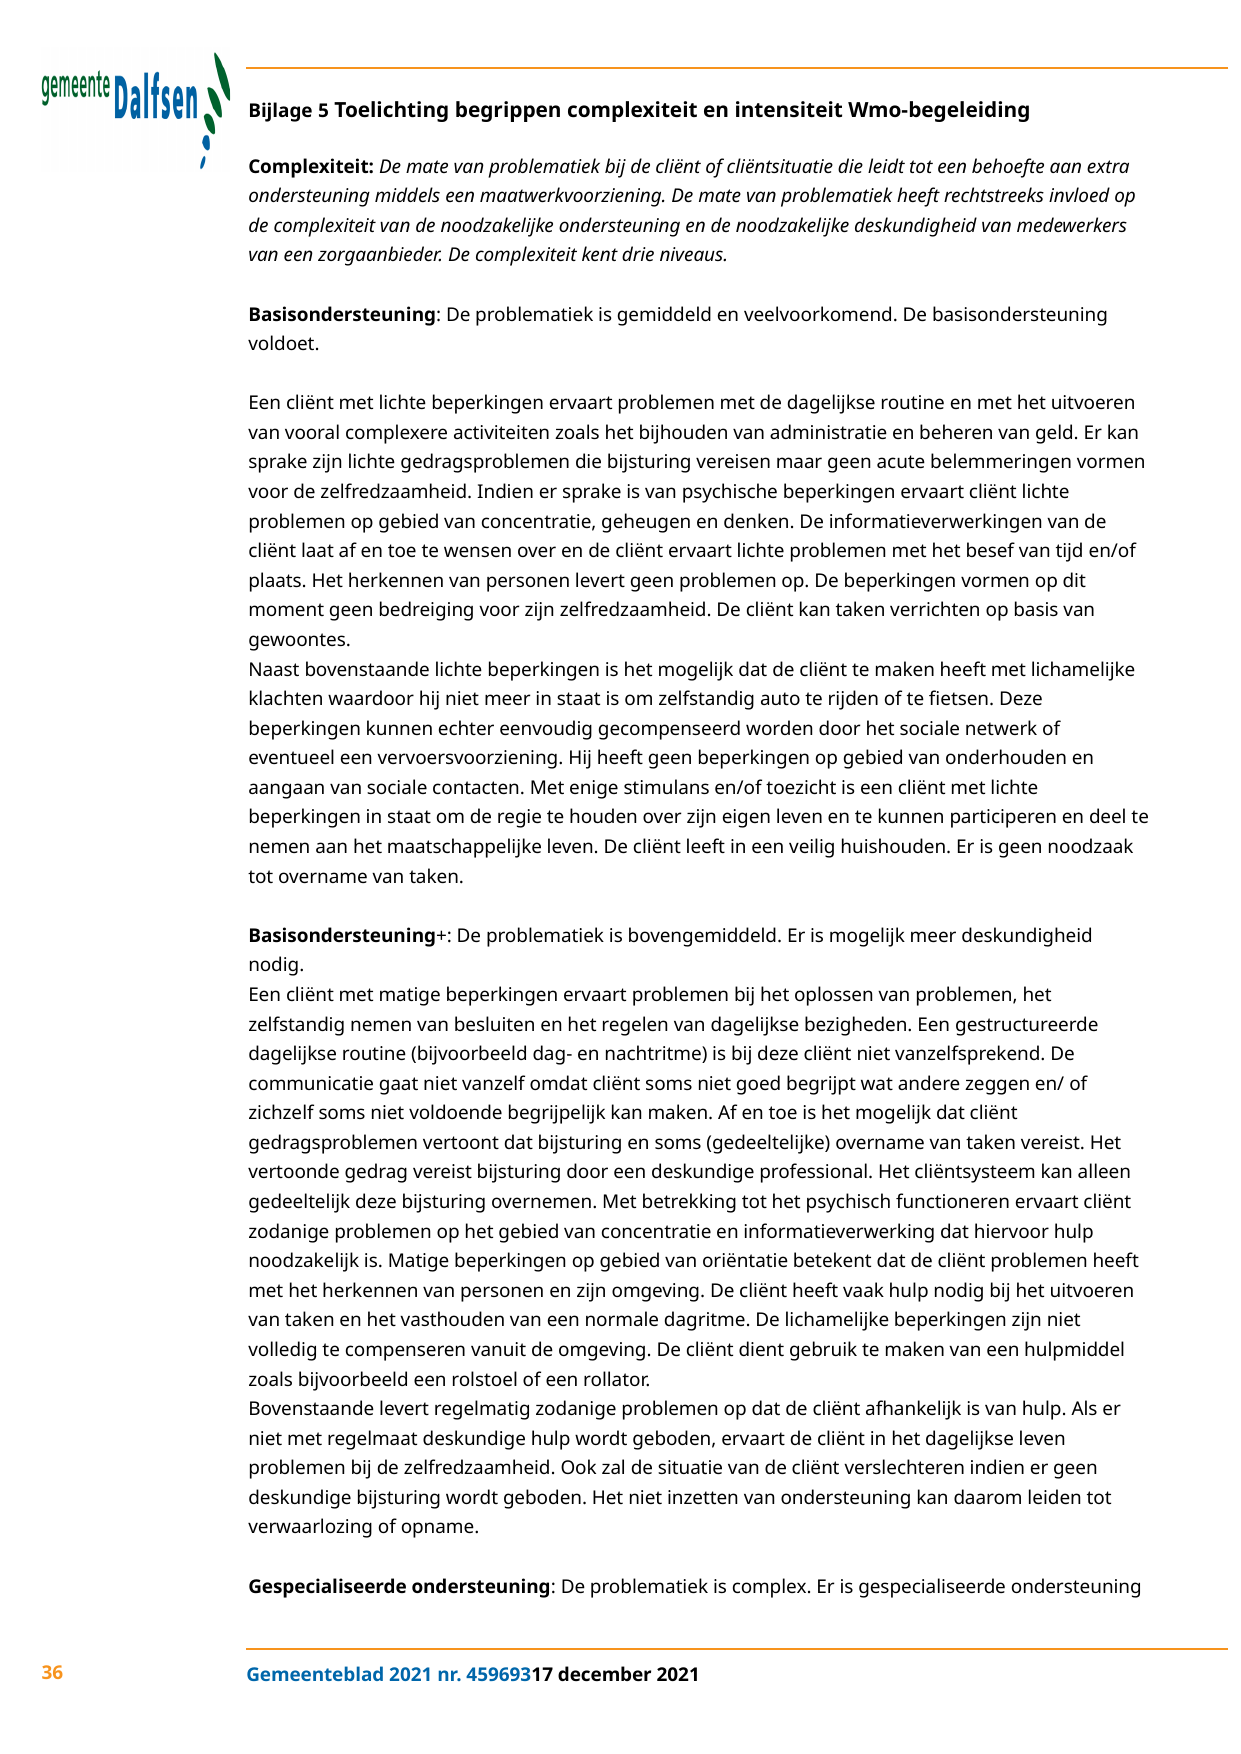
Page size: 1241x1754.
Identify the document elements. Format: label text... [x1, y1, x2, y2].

text Bijlage 5 Toelichting begrippen complexiteit en intensiteit Wmo-begeleiding [248, 95, 1152, 123]
text Gespecialiseerde ondersteuning: De problematiek is complex. Er is gespecialiseerde ondersteuning [248, 1573, 1152, 1599]
text Bovenstaande levert regelmatig zodanige problemen op dat de cliënt afhankelijk is van hulp. Als er niet met regelmaat deskundige hulp wordt geboden, ervaart de cliënt in het dagelijkse leven problemen bij de zelfredzaamheid. Ook zal de situatie van de cliënt verslechteren indien er geen deskundige bijsturing wordt geboden. Het niet inzetten van ondersteuning kan daarom leiden tot verwaarlozing of opname. [248, 1395, 1152, 1539]
picture [41, 47, 231, 172]
text Basisondersteuning: De problematiek is gemiddeld en veelvoorkomend. De basisondersteuning voldoet. [248, 301, 1152, 356]
text Complexiteit: De mate van problematiek bij de cliënt of cliëntsituatie die leidt tot een behoefte aan extra ondersteuning middels een maatwerkvoorziening. De mate van problematiek heeft rechtstreeks invloed op de complexiteit van de noodzakelijke ondersteuning en de noodzakelijke deskundigheid van medewerkers van een zorgaanbieder. De complexiteit kent drie niveaus. [248, 153, 1152, 267]
text Basisondersteuning+: De problematiek is bovengemiddeld. Er is mogelijk meer deskundigheid nodig. [248, 922, 1152, 977]
text Een cliënt met matige beperkingen ervaart problemen bij het oplossen van problemen, het zelfstandig nemen van besluiten en het regelen van dagelijkse bezigheden. Een gestructureerde dagelijkse routine (bijvoorbeeld dag- en nachtritme) is bij deze cliënt niet vanzelfsprekend. De communicatie gaat niet vanzelf omdat cliënt soms niet goed begrijpt wat andere zeggen en/ of zichzelf soms niet voldoende begrijpelijk kan maken. Af en toe is het mogelijk dat cliënt gedragsproblemen vertoont dat bijsturing en soms (gedeeltelijke) overname van taken vereist. Het vertoonde gedrag vereist bijsturing door een deskundige professional. Het cliëntsysteem kan alleen gedeeltelijk deze bijsturing overnemen. Met betrekking tot het psychisch functioneren ervaart cliënt zodanige problemen op het gebied van concentratie en informatieverwerking dat hiervoor hulp noodzakelijk is. Matige beperkingen op gebied van oriëntatie betekent dat de cliënt problemen heeft met het herkennen van personen en zijn omgeving. De cliënt heeft vaak hulp nodig bij het uitvoeren van taken en het vasthouden van een normale dagritme. De lichamelijke beperkingen zijn niet volledig te compenseren vanuit de omgeving. De cliënt dient gebruik te maken van een hulpmiddel zoals bijvoorbeeld een rolstoel of een rollator. [248, 981, 1152, 1392]
text Een cliënt met lichte beperkingen ervaart problemen met de dagelijkse routine en met het uitvoeren van vooral complexere activiteiten zoals het bijhouden van administratie en beheren van geld. Er kan sprake zijn lichte gedragsproblemen die bijsturing vereisen maar geen acute belemmeringen vormen voor de zelfredzaamheid. Indien er sprake is van psychische beperkingen ervaart cliënt lichte problemen op gebied van concentratie, geheugen en denken. De informatieverwerkingen van de cliënt laat af en toe te wensen over en de cliënt ervaart lichte problemen met het besef van tijd en/of plaats. Het herkennen van personen levert geen problemen op. De beperkingen vormen op dit moment geen bedreiging voor zijn zelfredzaamheid. De cliënt kan taken verrichten op basis van gewoontes. [248, 389, 1152, 652]
text Naast bovenstaande lichte beperkingen is het mogelijk dat de cliënt te maken heeft met lichamelijke klachten waardoor hij niet meer in staat is om zelfstandig auto te rijden of te fietsen. Deze beperkingen kunnen echter eenvoudig gecompenseerd worden door het sociale netwerk of eventueel een vervoersvoorziening. Hij heeft geen beperkingen op gebied van onderhouden en aangaan van sociale contacten. Met enige stimulans en/of toezicht is een cliënt met lichte beperkingen in staat om de regie te houden over zijn eigen leven en te kunnen participeren en deel te nemen aan het maatschappelijke leven. De cliënt leeft in een veilig huishouden. Er is geen noodzaak tot overname van taken. [248, 656, 1152, 889]
